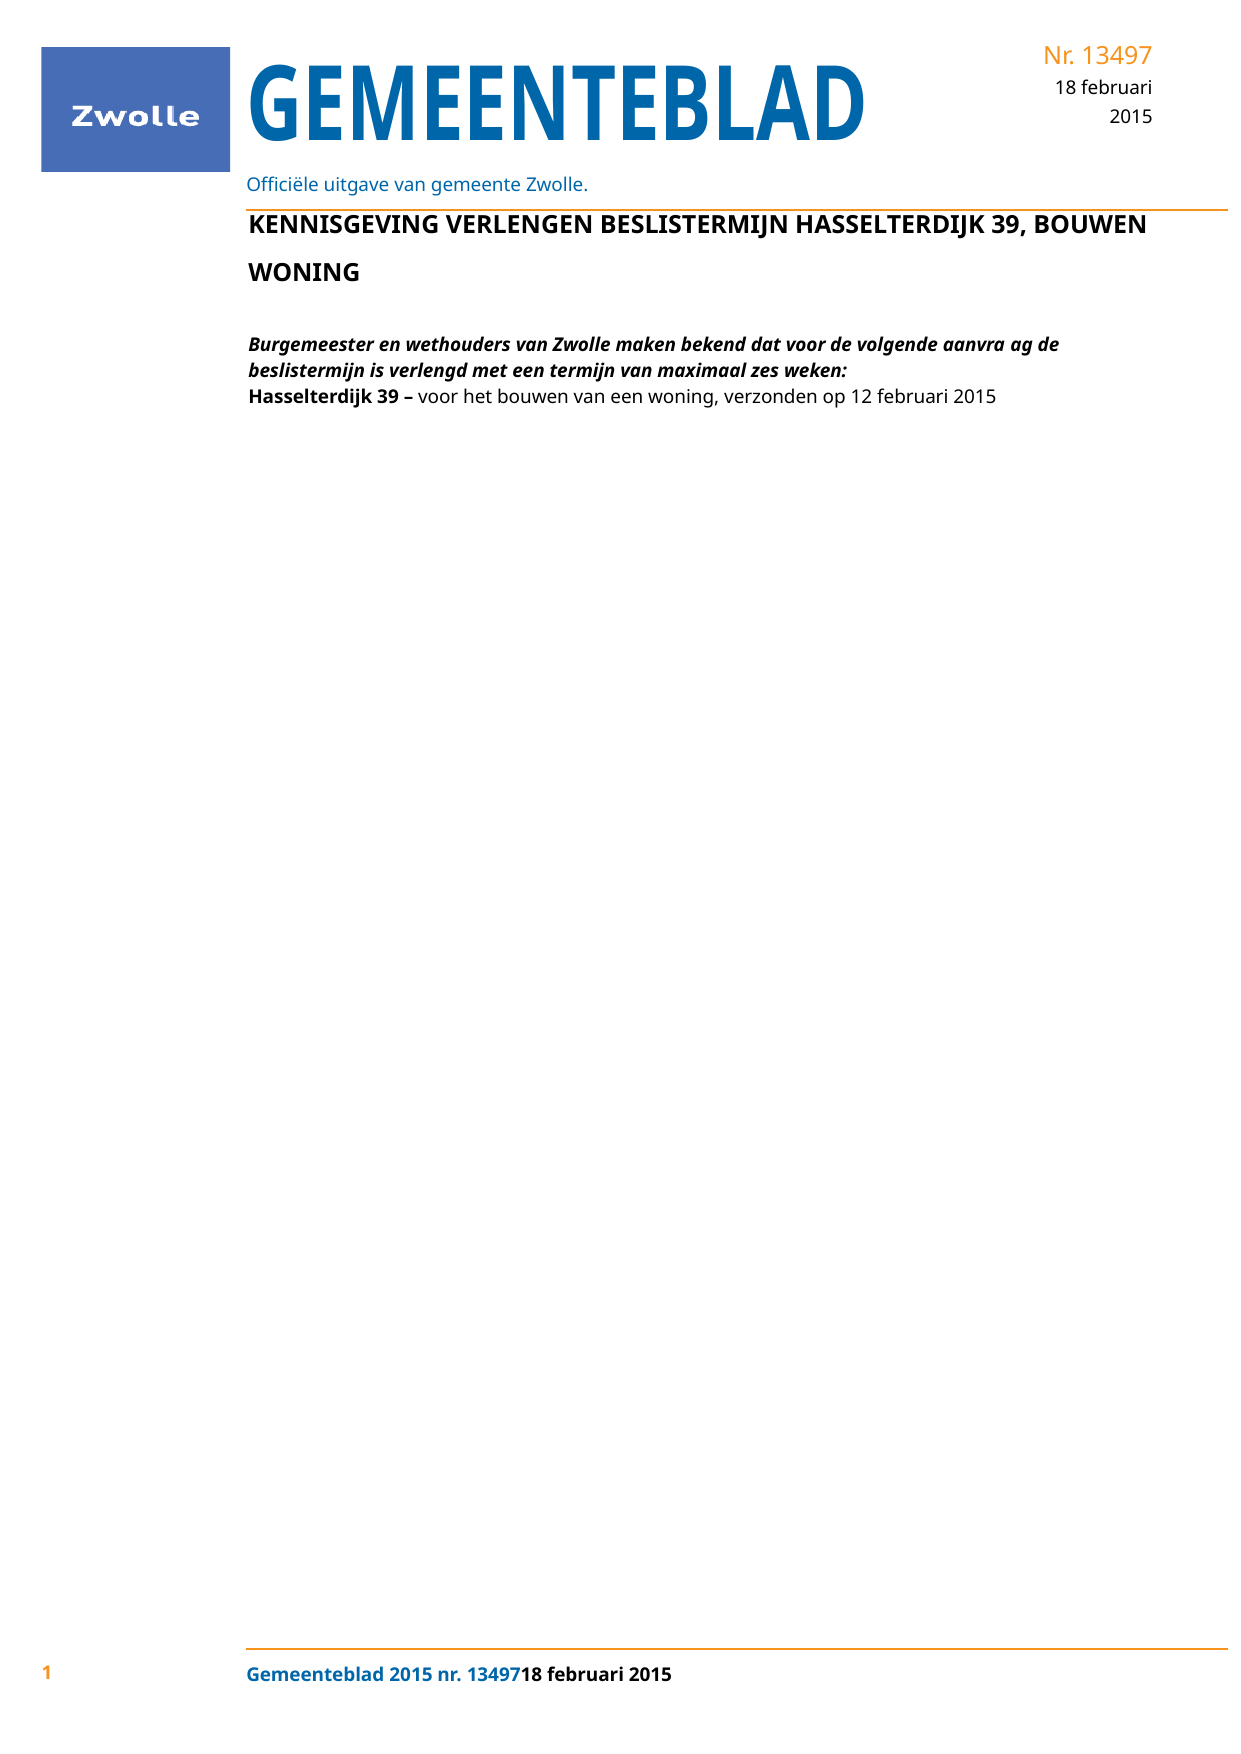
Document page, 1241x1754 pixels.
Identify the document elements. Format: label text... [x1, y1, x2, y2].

picture [41, 47, 231, 172]
text Hasselterdijk 39 – voor het bouwen van een woning, verzonden op 12 februari 2015 [248, 383, 1152, 409]
text Burgemeester en wethouders van Zwolle maken bekend dat voor de volgende aanvra ag de beslistermijn is verlengd met een termijn van maximaal zes weken: [248, 331, 1152, 383]
text KENNISGEVING VERLENGEN BESLISTERMIJN HASSELTERDIJK 39, BOUWEN WONING [248, 211, 1152, 288]
